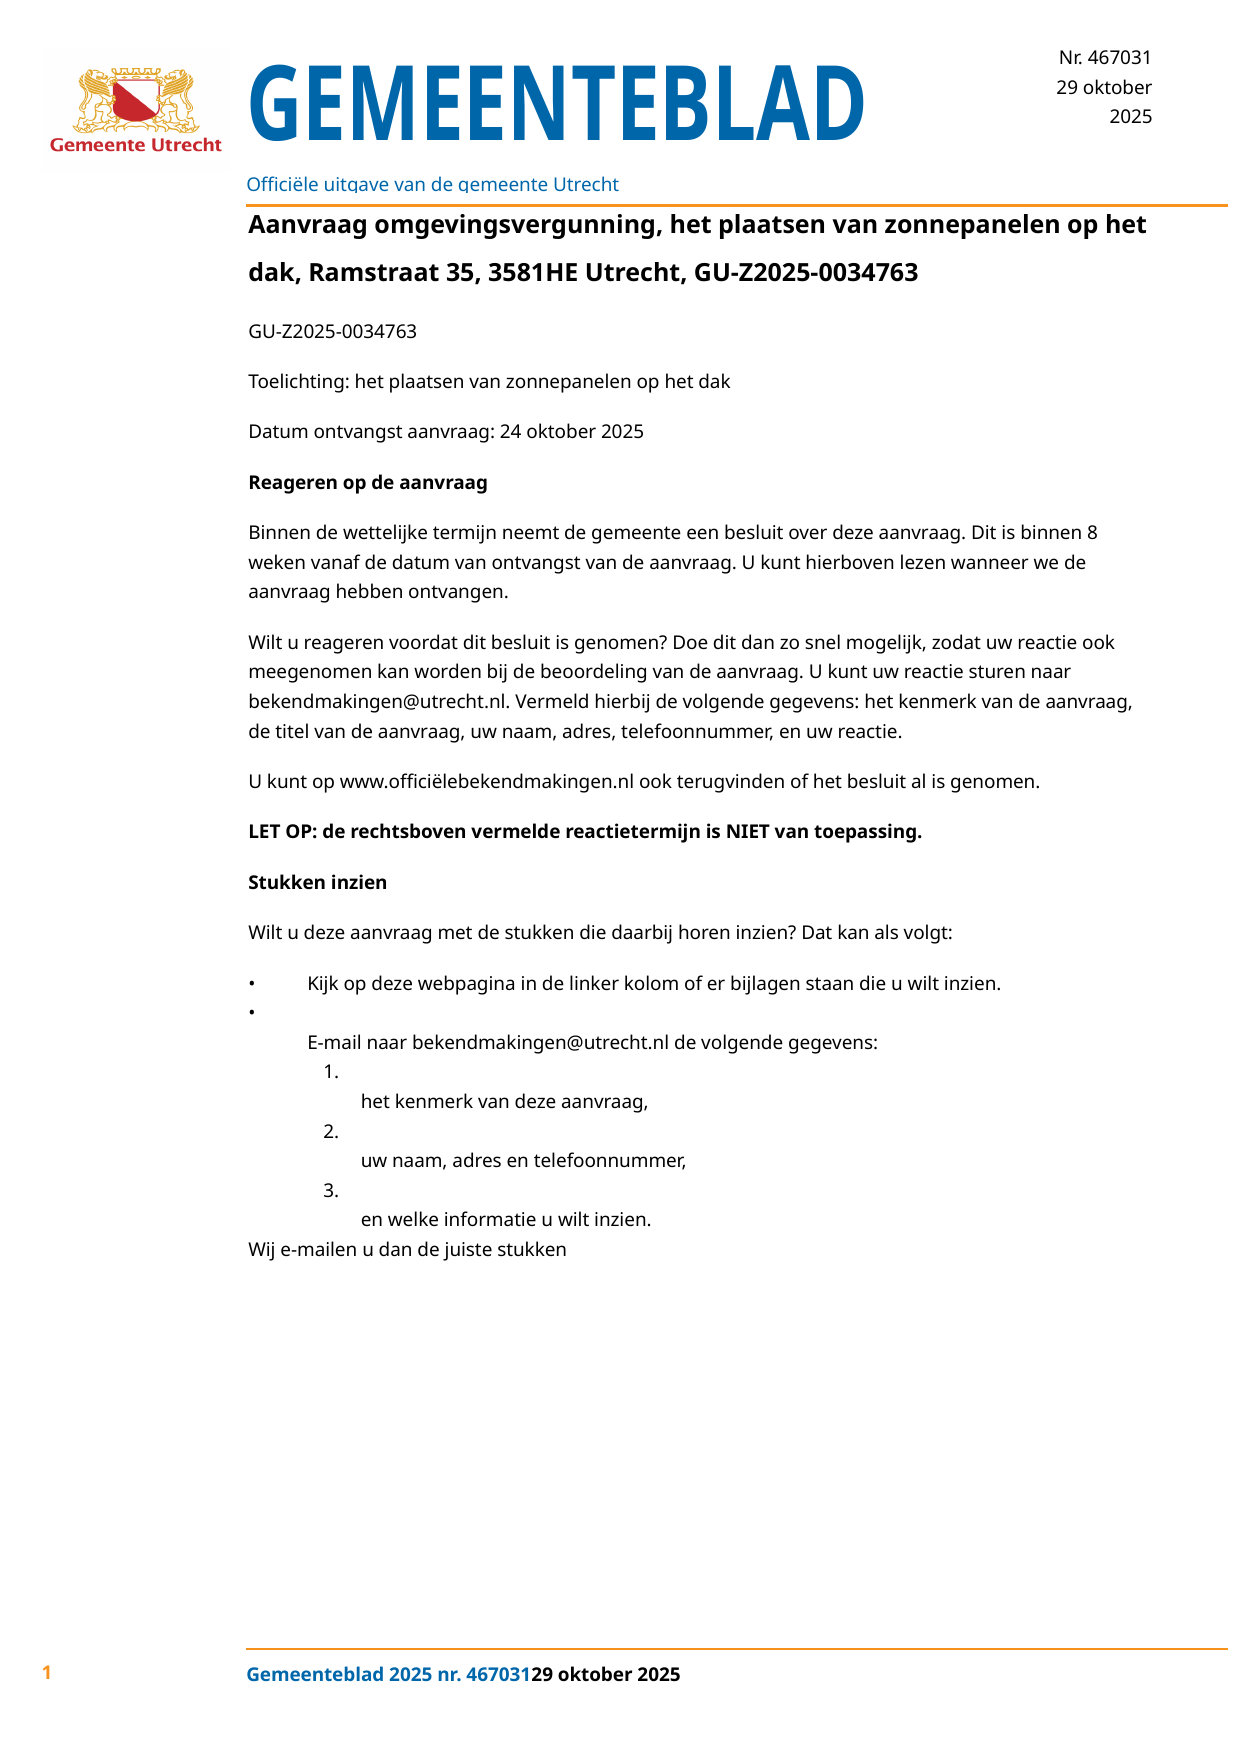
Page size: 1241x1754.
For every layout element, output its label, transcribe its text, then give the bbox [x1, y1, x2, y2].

text Toelichting: het plaatsen van zonnepanelen op het dak [248, 368, 1152, 394]
list en welke informatie u wilt inzien. [323, 1207, 1152, 1232]
picture [41, 47, 231, 172]
text Reageren op de aanvraag [248, 469, 1152, 495]
text Datum ontvangst aanvraag: 24 oktober 2025 [248, 419, 1152, 444]
text Wilt u deze aanvraag met de stukken die daarbij horen inzien? Dat kan als volgt: [248, 919, 1152, 945]
list Kijk op deze webpagina in de linker kolom of er bijlagen staan die u wilt inzien. [248, 970, 1152, 996]
text LET OP: de rechtsboven vermelde reactietermijn is NIET van toepassing. [248, 819, 1152, 844]
text Aanvraag omgevingsvergunning, het plaatsen van zonnepanelen op het dak, Ramstraat 35, 3581HE Utrecht, GU-Z2025-0034763 [248, 207, 1152, 288]
list uw naam, adres en telefoonnummer, [323, 1147, 1152, 1173]
text GU-Z2025-0034763 [248, 318, 1152, 344]
text Stukken inzien [248, 869, 1152, 895]
list het kenmerk van deze aanvraag, [323, 1088, 1152, 1114]
list E-mail naar bekendmakingen@utrecht.nl de volgende gegevens: [248, 1029, 1152, 1055]
text Binnen de wettelijke termijn neemt de gemeente een besluit over deze aanvraag. Dit is binnen 8 weken vanaf de datum van ontvangst van de aanvraag. U kunt hierboven lezen wanneer we de aanvraag hebben ontvangen. [248, 519, 1152, 604]
text Wilt u reageren voordat dit besluit is genomen? Doe dit dan zo snel mogelijk, zodat uw reactie ook meegenomen kan worden bij de beoordeling van de aanvraag. U kunt uw reactie sturen naar bekendmakingen@utrecht.nl. Vermeld hierbij de volgende gegevens: het kenmerk van de aanvraag, de titel van de aanvraag, uw naam, adres, telefoonnummer, en uw reactie. [248, 629, 1152, 744]
text Wij e-mailen u dan de juiste stukken [248, 1236, 1152, 1262]
text U kunt op www.officiëlebekendmakingen.nl ook terugvinden of het besluit al is genomen. [248, 768, 1152, 794]
